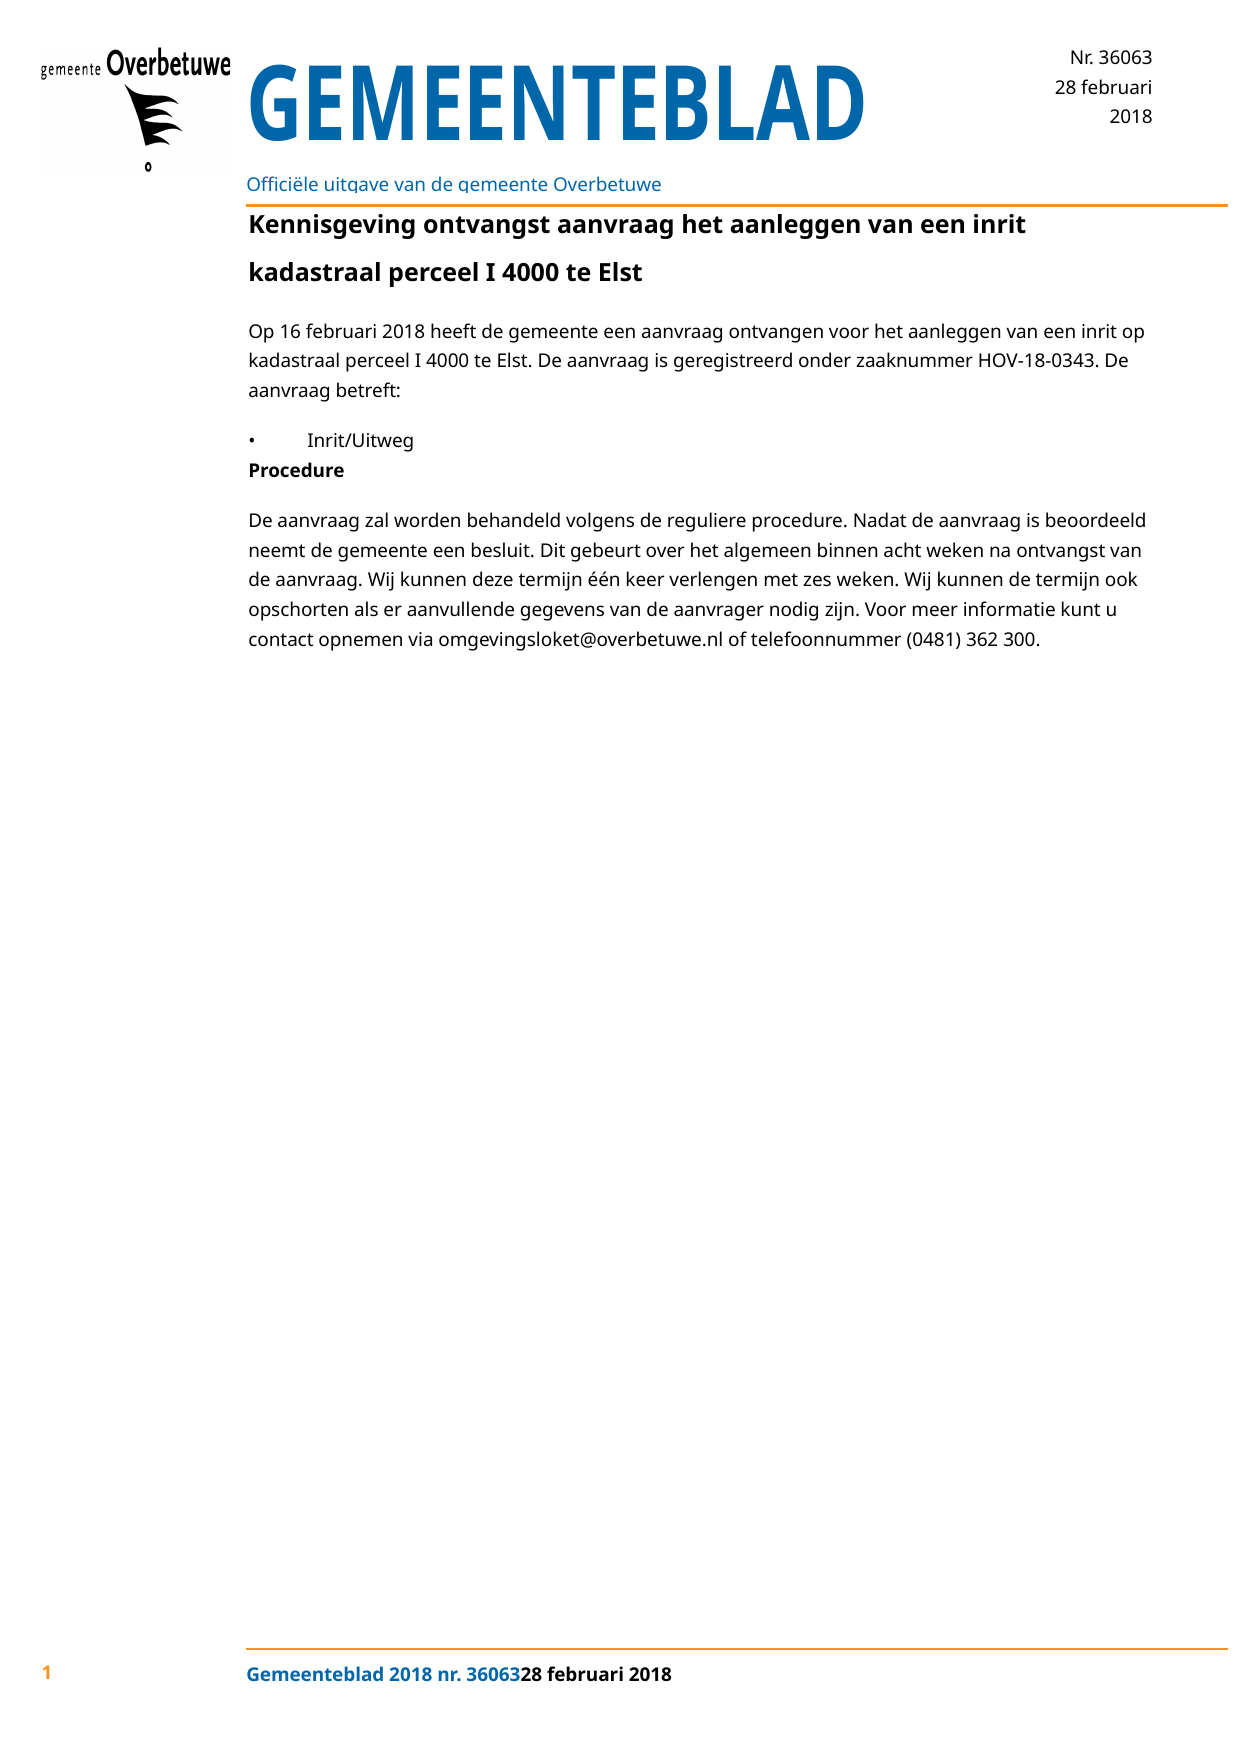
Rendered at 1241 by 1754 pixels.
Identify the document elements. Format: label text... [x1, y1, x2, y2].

text Kennisgeving ontvangst aanvraag het aanleggen van een inrit kadastraal perceel I 4000 te Elst [248, 207, 1152, 288]
text Op 16 februari 2018 heeft de gemeente een aanvraag ontvangen voor het aanleggen van een inrit op kadastraal perceel I 4000 te Elst. De aanvraag is geregistreerd onder zaaknummer HOV-18-0343. De aanvraag betreft: [248, 318, 1152, 403]
list Inrit/Uitweg [248, 427, 1152, 453]
text De aanvraag zal worden behandeld volgens de reguliere procedure. Nadat de aanvraag is beoordeeld neemt de gemeente een besluit. Dit gebeurt over het algemeen binnen acht weken na ontvangst van de aanvraag. Wij kunnen deze termijn één keer verlengen met zes weken. Wij kunnen de termijn ook opschorten als er aanvullende gegevens van de aanvrager nodig zijn. Voor meer informatie kunt u contact opnemen via omgevingsloket@overbetuwe.nl of telefoonnummer (0481) 362 300. [248, 507, 1152, 652]
picture [41, 47, 231, 172]
text Procedure [248, 457, 1152, 483]
